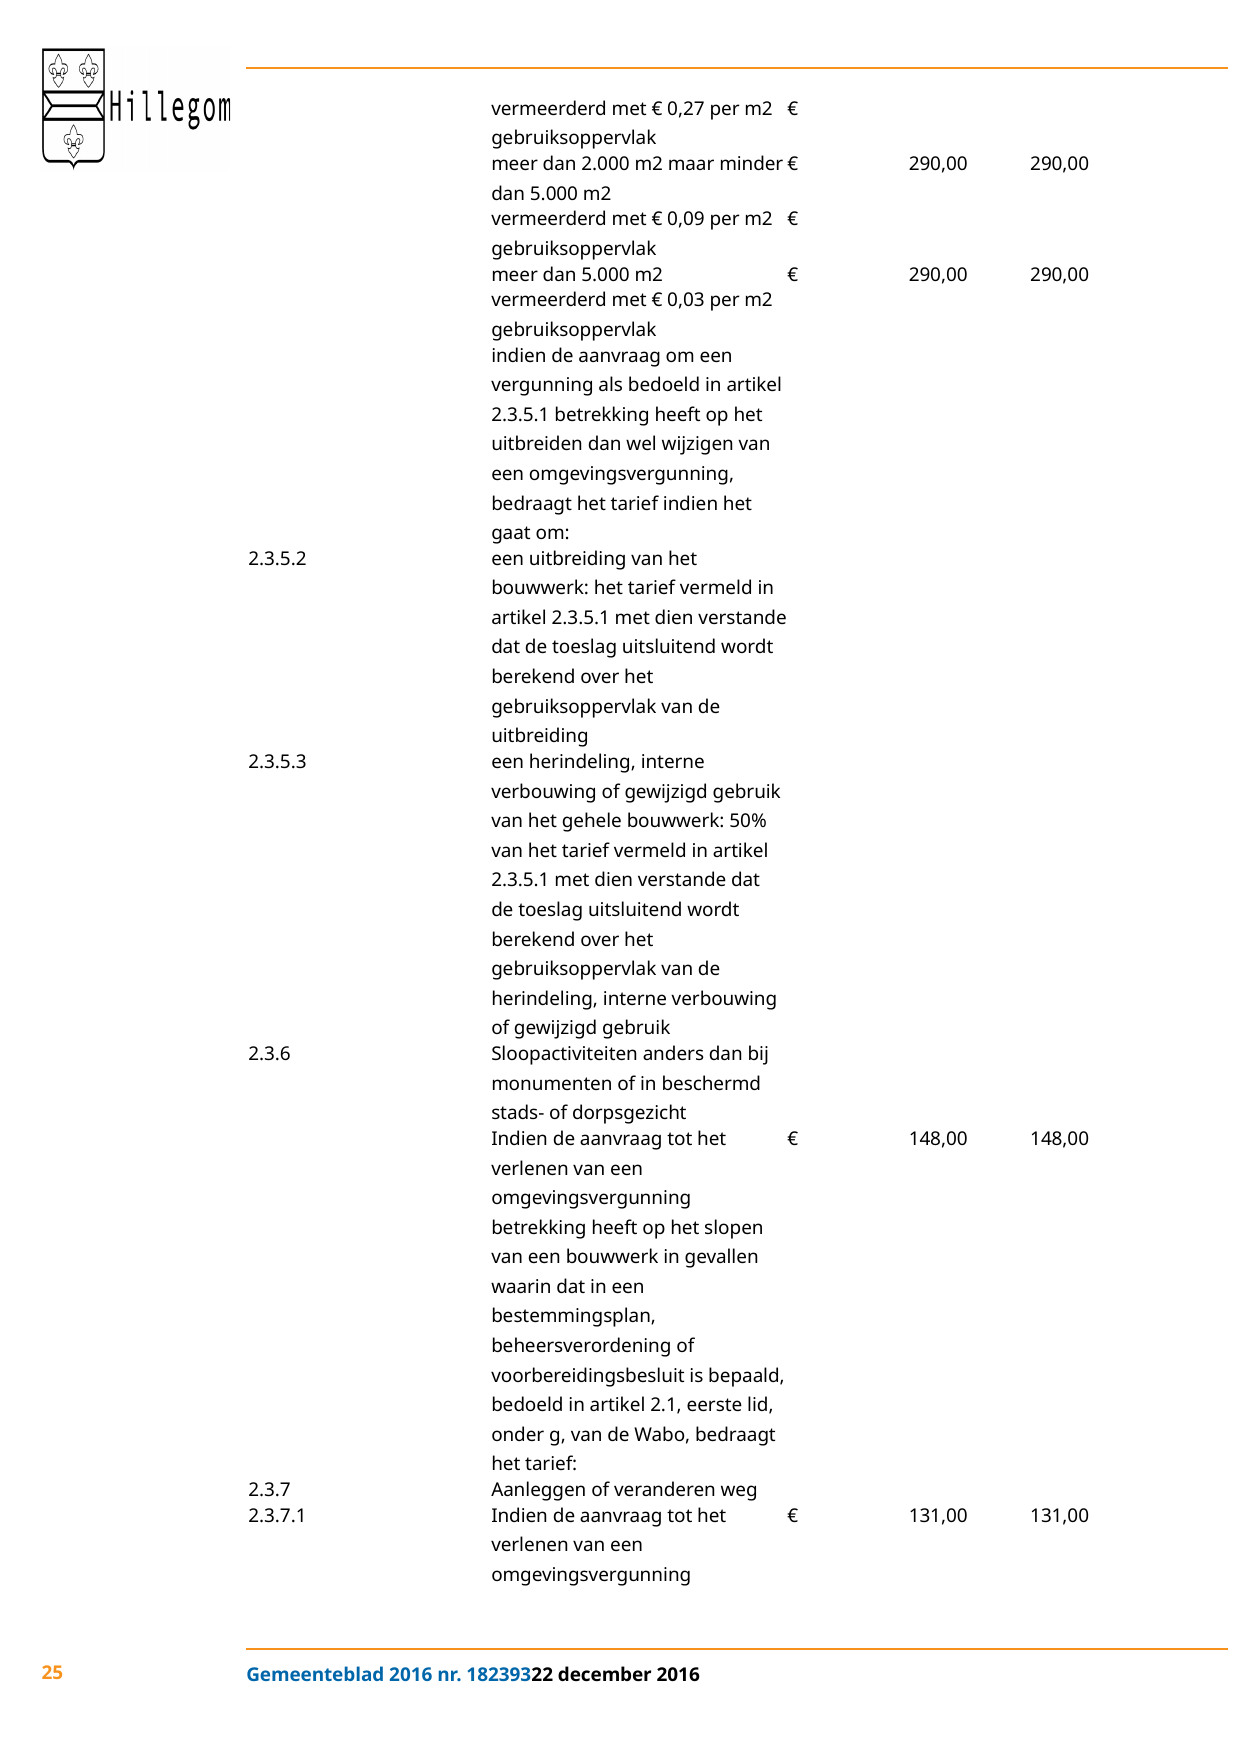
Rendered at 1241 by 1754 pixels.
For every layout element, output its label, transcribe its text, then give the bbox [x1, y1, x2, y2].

table_cell 2.3.5.2 [248, 545, 491, 748]
table_cell Sloopactiviteiten anders dan bij monumenten of in beschermd stads- of dorpsgezicht [491, 1040, 787, 1125]
table_cell [787, 1040, 908, 1125]
table_cell [787, 1476, 908, 1502]
table_cell vermeerderd met € 0,09 per m2 gebruiksoppervlak [491, 205, 787, 261]
table_cell € [787, 205, 908, 261]
table_cell € [787, 1125, 908, 1476]
table_cell een uitbreiding van het bouwwerk: het tarief vermeld in artikel 2.3.5.1 met dien verstande dat de toeslag uitsluitend wordt berekend over het gebruiksoppervlak van de uitbreiding [491, 545, 787, 748]
table_cell € [787, 1502, 908, 1587]
table_cell 290,00 [909, 150, 1030, 205]
table_cell [909, 95, 1030, 150]
table_cell [1030, 342, 1152, 545]
table_cell [909, 545, 1030, 748]
table_cell 290,00 [1030, 261, 1152, 286]
table_cell een herindeling, interne verbouwing of gewijzigd gebruik van het gehele bouwwerk: 50% van het tarief vermeld in artikel 2.3.5.1 met dien verstande dat de toeslag uitsluitend wordt berekend over het gebruiksoppervlak van de herindeling, interne verbouwing of gewijzigd gebruik [491, 748, 787, 1040]
table_cell € [787, 150, 908, 205]
table_cell 290,00 [1030, 150, 1152, 205]
table_cell [909, 205, 1030, 261]
table_cell [248, 150, 491, 205]
table_cell [1030, 545, 1152, 748]
table_cell [909, 286, 1030, 342]
table_cell 2.3.5.3 [248, 748, 491, 1040]
table_cell [248, 95, 491, 150]
table_cell [909, 748, 1030, 1040]
table_cell meer dan 5.000 m2 [491, 261, 787, 286]
table_cell 2.3.7.1 [248, 1502, 491, 1587]
table_cell [248, 205, 491, 261]
table_cell 131,00 [1030, 1502, 1152, 1587]
table_cell [909, 1476, 1030, 1502]
table_cell 148,00 [1030, 1125, 1152, 1476]
table_cell 131,00 [909, 1502, 1030, 1587]
table_cell Indien de aanvraag tot het verlenen van een omgevingsvergunning betrekking heeft op het slopen van een bouwwerk in gevallen waarin dat in een bestemmingsplan, beheersverordening of voorbereidingsbesluit is bepaald, bedoeld in artikel 2.1, eerste lid, onder g, van de Wabo, bedraagt het tarief: [491, 1125, 787, 1476]
table_cell [787, 545, 908, 748]
table_cell 148,00 [909, 1125, 1030, 1476]
table_cell 2.3.7 [248, 1476, 491, 1502]
table_cell [1030, 286, 1152, 342]
table_cell [787, 748, 908, 1040]
table_cell meer dan 2.000 m2 maar minder dan 5.000 m2 [491, 150, 787, 205]
table_cell € [787, 261, 908, 286]
table_cell 290,00 [909, 261, 1030, 286]
table_cell € [787, 95, 908, 150]
table_cell [1030, 748, 1152, 1040]
table_cell [909, 1040, 1030, 1125]
table_cell vermeerderd met € 0,03 per m2 gebruiksoppervlak [491, 286, 787, 342]
table_cell [1030, 1040, 1152, 1125]
table_cell Aanleggen of veranderen weg [491, 1476, 787, 1502]
table_cell [248, 261, 491, 286]
table_cell [787, 342, 908, 545]
table_cell [248, 342, 491, 545]
table_cell indien de aanvraag om een vergunning als bedoeld in artikel 2.3.5.1 betrekking heeft op het uitbreiden dan wel wijzigen van een omgevingsvergunning, bedraagt het tarief indien het gaat om: [491, 342, 787, 545]
picture [41, 47, 231, 172]
table_cell [1030, 95, 1152, 150]
table_cell 2.3.6 [248, 1040, 491, 1125]
table_cell [909, 342, 1030, 545]
table_cell vermeerderd met € 0,27 per m2 gebruiksoppervlak [491, 95, 787, 150]
table_cell [787, 286, 908, 342]
table_cell Indien de aanvraag tot het verlenen van een omgevingsvergunning [491, 1502, 787, 1587]
table_cell [248, 286, 491, 342]
table_cell [248, 1125, 491, 1476]
table_cell [1030, 205, 1152, 261]
table_cell [1030, 1476, 1152, 1502]
